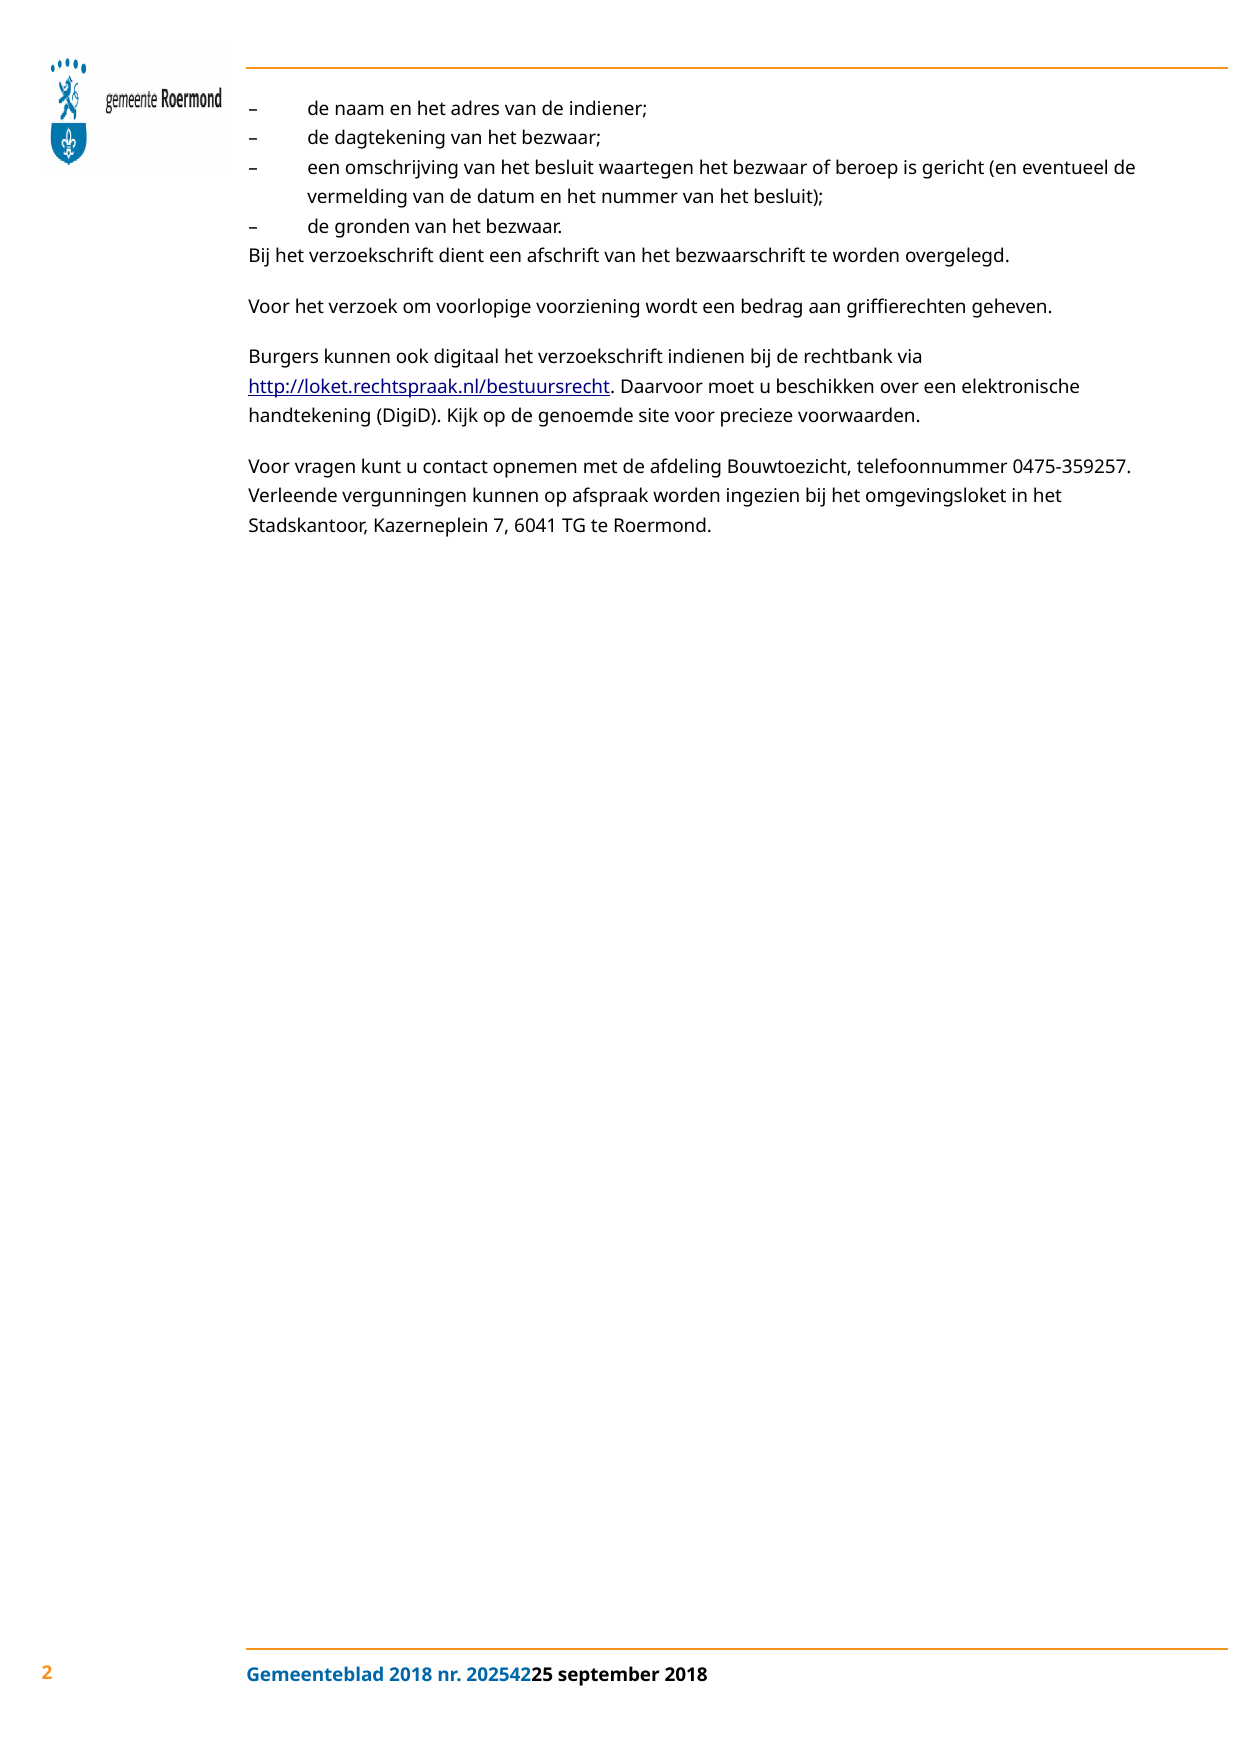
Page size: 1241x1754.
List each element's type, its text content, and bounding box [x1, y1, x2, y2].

list de dagtekening van het bezwaar; [248, 124, 1152, 150]
list een omschrijving van het besluit waartegen het bezwaar of beroep is gericht (en eventueel de vermelding van de datum en het nummer van het besluit); [248, 154, 1152, 209]
text Bij het verzoekschrift dient een afschrift van het bezwaarschrift te worden overgelegd. [248, 243, 1152, 268]
text Voor het verzoek om voorlopige voorziening wordt een bedrag aan griffierechten geheven. [248, 293, 1152, 319]
picture [41, 47, 231, 172]
list de naam en het adres van de indiener; [248, 95, 1152, 121]
text Burgers kunnen ook digitaal het verzoekschrift indienen bij de rechtbank via http://loket.rechtspraak.nl/bestuursrecht. Daarvoor moet u beschikken over een elektronische handtekening (DigiD). Kijk op de genoemde site voor precieze voorwaarden. [248, 343, 1152, 428]
list de gronden van het bezwaar. [248, 213, 1152, 239]
text Voor vragen kunt u contact opnemen met de afdeling Bouwtoezicht, telefoonnummer 0475-359257. Verleende vergunningen kunnen op afspraak worden ingezien bij het omgevingsloket in het Stadskantoor, Kazerneplein 7, 6041 TG te Roermond. [248, 453, 1152, 538]
